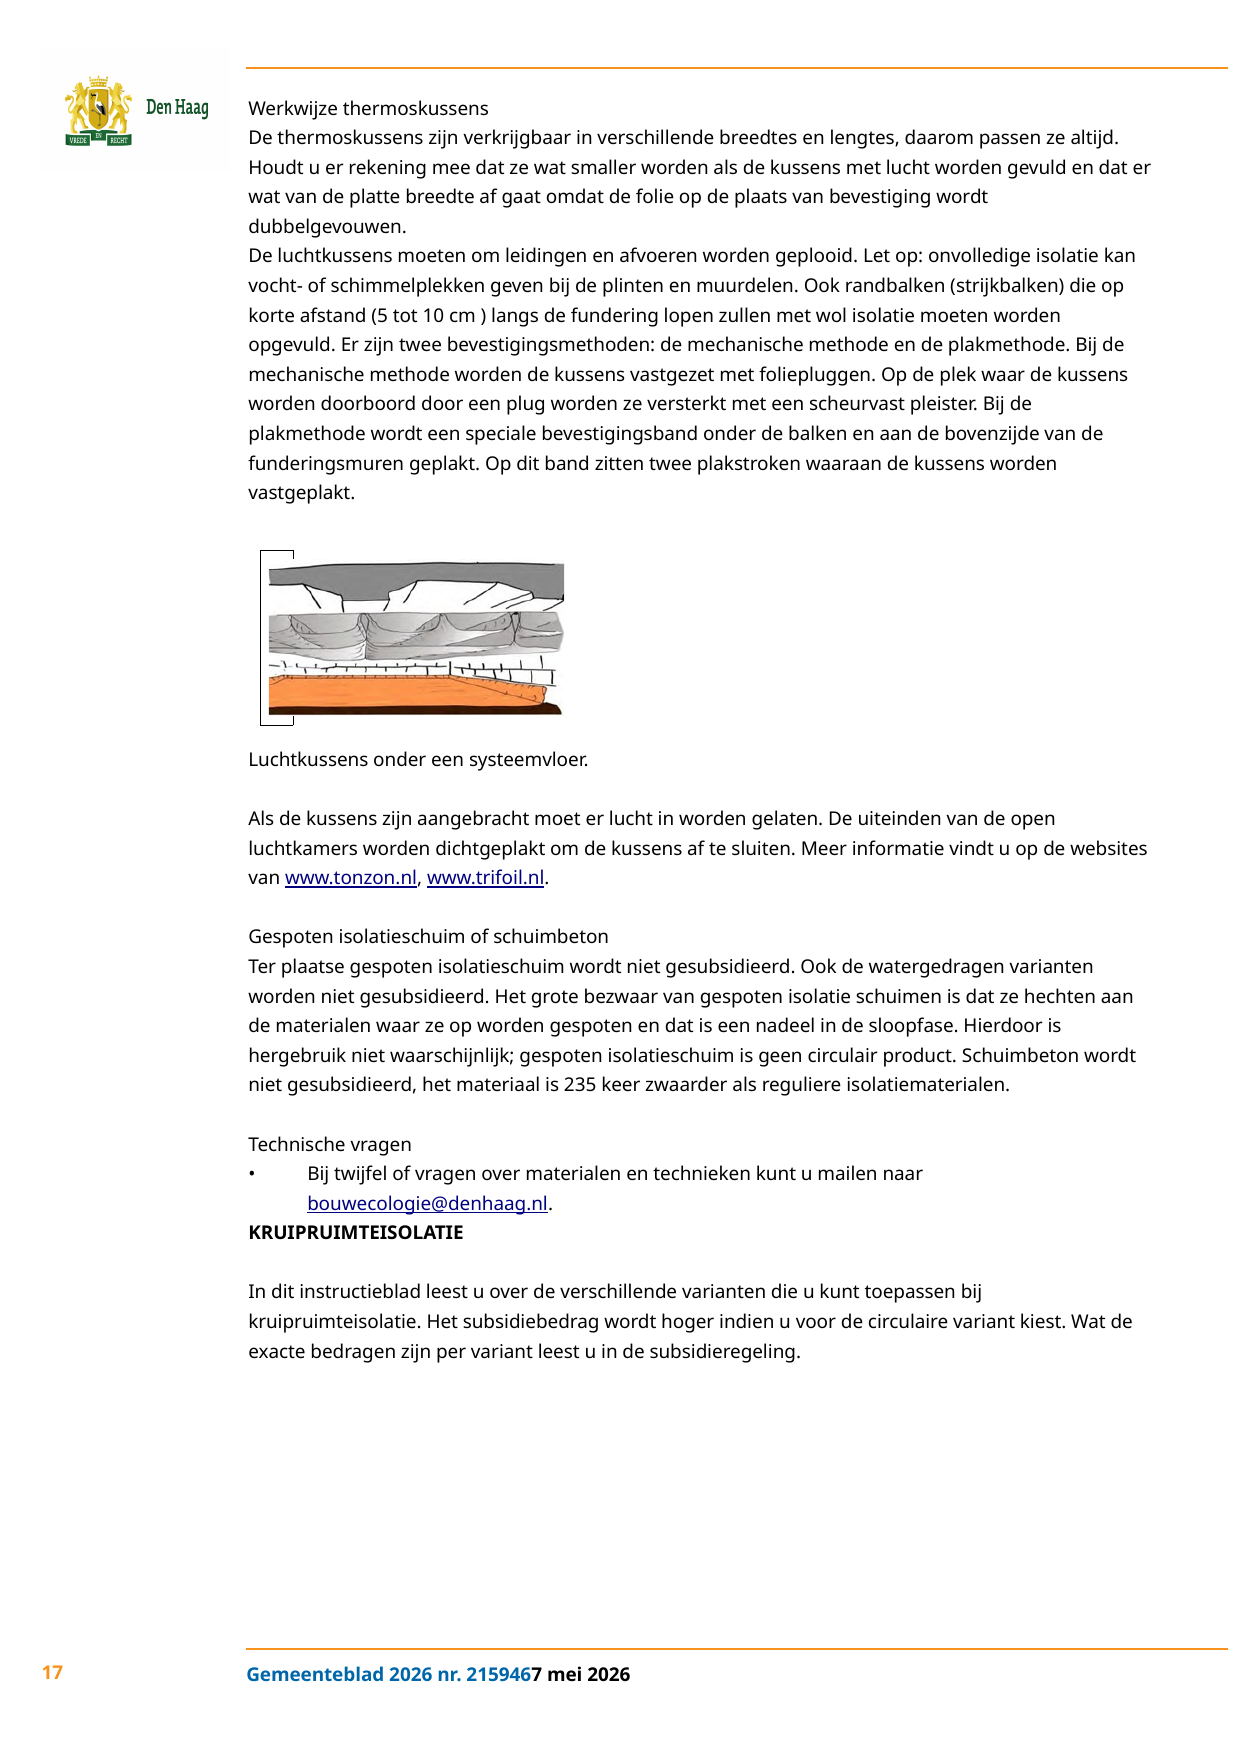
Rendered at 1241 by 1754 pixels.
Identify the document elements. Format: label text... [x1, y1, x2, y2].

list Bij twijfel of vragen over materialen en technieken kunt u mailen naar bouwecologie@denhaag.nl. [248, 1160, 1152, 1216]
text Ter plaatse gespoten isolatieschuim wordt niet gesubsidieerd. Ook de watergedragen varianten worden niet gesubsidieerd. Het grote bezwaar van gespoten isolatie schuimen is dat ze hechten aan de materialen waar ze op worden gespoten en dat is een nadeel in de sloopfase. Hierdoor is hergebruik niet waarschijnlijk; gespoten isolatieschuim is geen circulair product. Schuimbeton wordt niet gesubsidieerd, het materiaal is 235 keer zwaarder als reguliere isolatiematerialen. [248, 953, 1152, 1097]
text Werkwijze thermoskussens [248, 95, 1152, 121]
text De luchtkussens moeten om leidingen en afvoeren worden geplooid. Let op: onvolledige isolatie kan vocht- of schimmelplekken geven bij de plinten en muurdelen. Ook randbalken (strijkbalken) die op korte afstand (5 tot 10 cm ) langs de fundering lopen zullen met wol isolatie moeten worden opgevuld. Er zijn twee bevestigingsmethoden: de mechanische methode en de plakmethode. Bij de mechanische methode worden de kussens vastgezet met foliepluggen. Op de plek waar de kussens worden doorboord door een plug worden ze versterkt met een scheurvast pleister. Bij de plakmethode wordt een speciale bevestigingsband onder de balken en aan de bovenzijde van de funderingsmuren geplakt. Op dit band zitten twee plakstroken waaraan de kussens worden vastgeplakt. [248, 243, 1152, 505]
text Gespoten isolatieschuim of schuimbeton [248, 924, 1152, 949]
text KRUIPRUIMTEISOLATIE [248, 1219, 1152, 1245]
text In dit instructieblad leest u over de verschillende varianten die u kunt toepassen bij kruipruimteisolatie. Het subsidiebedrag wordt hoger indien u voor de circulaire variant kiest. Wat de exacte bedragen zijn per variant leest u in de subsidieregeling. [248, 1279, 1152, 1363]
text Als de kussens zijn aangebracht moet er lucht in worden gelaten. De uiteinden van de open luchtkamers worden dichtgeplakt om de kussens af te sluiten. Meer informatie vindt u op de websites van www.tonzon.nl, www.trifoil.nl. [248, 805, 1152, 890]
text De thermoskussens zijn verkrijgbaar in verschillende breedtes en lengtes, daarom passen ze altijd. Houdt u er rekening mee dat ze wat smaller worden als de kussens met lucht worden gevuld en dat er wat van de platte breedte af gaat omdat de folie op de plaats van bevestiging wordt dubbelgevouwen. [248, 124, 1152, 239]
picture [268, 559, 565, 716]
text Luchtkussens onder een systeemvloer. [248, 746, 1152, 772]
text Technische vragen [248, 1131, 1152, 1156]
picture [41, 47, 231, 172]
